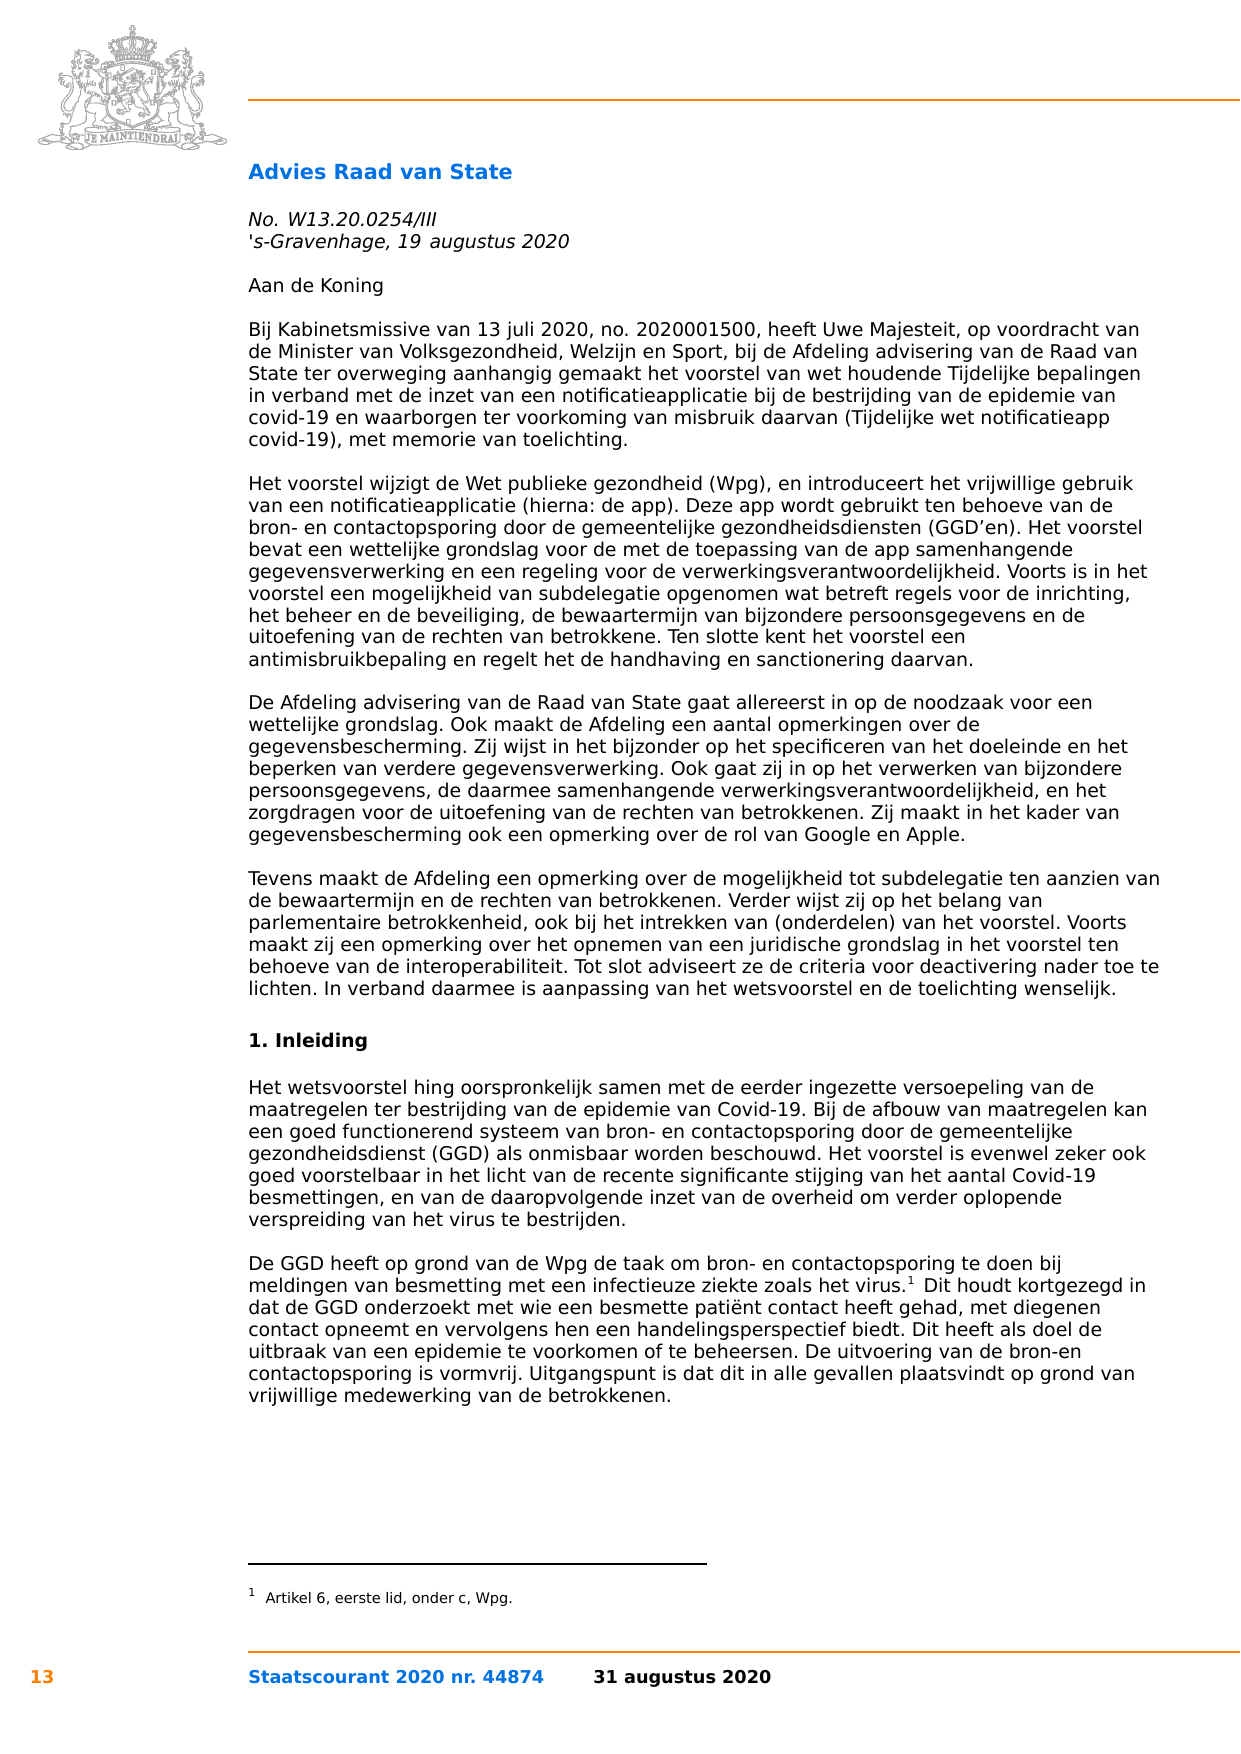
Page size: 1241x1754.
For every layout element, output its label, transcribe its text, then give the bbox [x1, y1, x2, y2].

text Aan de Koning [248, 275, 1163, 297]
text Tevens maakt de Afdeling een opmerking over de mogelijkheid tot subdelegatie ten aanzien van de bewaartermijn en de rechten van betrokkenen. Verder wijst zij op het belang van parlementaire betrokkenheid, ook bij het intrekken van (onderdelen) van het voorstel. Voorts maakt zij een opmerking over het opnemen van een juridische grondslag in het voorstel ten behoeve van de interoperabiliteit. Tot slot adviseert ze de criteria voor deactivering nader toe te lichten. In verband daarmee is aanpassing van het wetsvoorstel en de toelichting wenselijk. [248, 868, 1163, 1000]
text Artikel 6, eerste lid, onder c, Wpg. [248, 1586, 1163, 1608]
text 's-Gravenhage, 19 augustus 2020 [248, 231, 1163, 253]
text Het voorstel wijzigt de Wet publieke gezondheid (Wpg), en introduceert het vrijwillige gebruik van een notificatieapplicatie (hierna: de app). Deze app wordt gebruikt ten behoeve van de bron- en contactopsporing door de gemeentelijke gezondheidsdiensten (GGD’en). Het voorstel bevat een wettelijke grondslag voor de met de toepassing van de app samenhangende gegevensverwerking en een regeling voor de verwerkingsverantwoordelijkheid. Voorts is in het voorstel een mogelijkheid van subdelegatie opgenomen wat betreft regels voor de inrichting, het beheer en de beveiliging, de bewaartermijn van bijzondere persoonsgegevens en de uitoefening van de rechten van betrokkene. Ten slotte kent het voorstel een antimisbruikbepaling en regelt het de handhaving en sanctionering daarvan. [248, 473, 1163, 670]
subtitle 1. Inleiding [248, 1030, 1163, 1052]
text De GGD heeft op grond van de Wpg de taak om bron- en contactopsporing te doen bij meldingen van besmetting met een infectieuze ziekte zoals het virus. Dit houdt kortgezegd in dat de GGD onderzoekt met wie een besmette patiënt contact heeft gehad, met diegenen contact opneemt en vervolgens hen een handelingsperspectief biedt. Dit heeft als doel de uitbraak van een epidemie te voorkomen of te beheersen. De uitvoering van de bron-en contactopsporing is vormvrij. Uitgangspunt is dat dit in alle gevallen plaatsvindt op grond van vrijwillige medewerking van de betrokkenen. [248, 1253, 1163, 1406]
subtitle Advies Raad van State [248, 160, 1163, 184]
picture [38, 25, 227, 150]
text Het wetsvoorstel hing oorspronkelijk samen met de eerder ingezette versoepeling van de maatregelen ter bestrijding van de epidemie van Covid-19. Bij de afbouw van maatregelen kan een goed functionerend systeem van bron- en contactopsporing door de gemeentelijke gezondheidsdienst (GGD) als onmisbaar worden beschouwd. Het voorstel is evenwel zeker ook goed voorstelbaar in het licht van de recente significante stijging van het aantal Covid-19 besmettingen, en van de daaropvolgende inzet van de overheid om verder oplopende verspreiding van het virus te bestrijden. [248, 1077, 1163, 1231]
text De Afdeling advisering van de Raad van State gaat allereerst in op de noodzaak voor een wettelijke grondslag. Ook maakt de Afdeling een aantal opmerkingen over de gegevensbescherming. Zij wijst in het bijzonder op het specificeren van het doeleinde en het beperken van verdere gegevensverwerking. Ook gaat zij in op het verwerken van bijzondere persoonsgegevens, de daarmee samenhangende verwerkingsverantwoordelijkheid, en het zorgdragen voor de uitoefening van de rechten van betrokkenen. Zij maakt in het kader van gegevensbescherming ook een opmerking over de rol van Google en Apple. [248, 692, 1163, 846]
text Bij Kabinetsmissive van 13 juli 2020, no. 2020001500, heeft Uwe Majesteit, op voordracht van de Minister van Volksgezondheid, Welzijn en Sport, bij de Afdeling advisering van de Raad van State ter overweging aanhangig gemaakt het voorstel van wet houdende Tijdelijke bepalingen in verband met de inzet van een notificatieapplicatie bij de bestrijding van de epidemie van covid-19 en waarborgen ter voorkoming van misbruik daarvan (Tijdelijke wet notificatieapp covid-19), met memorie van toelichting. [248, 319, 1163, 451]
text No. W13.20.0254/III [248, 209, 1163, 231]
